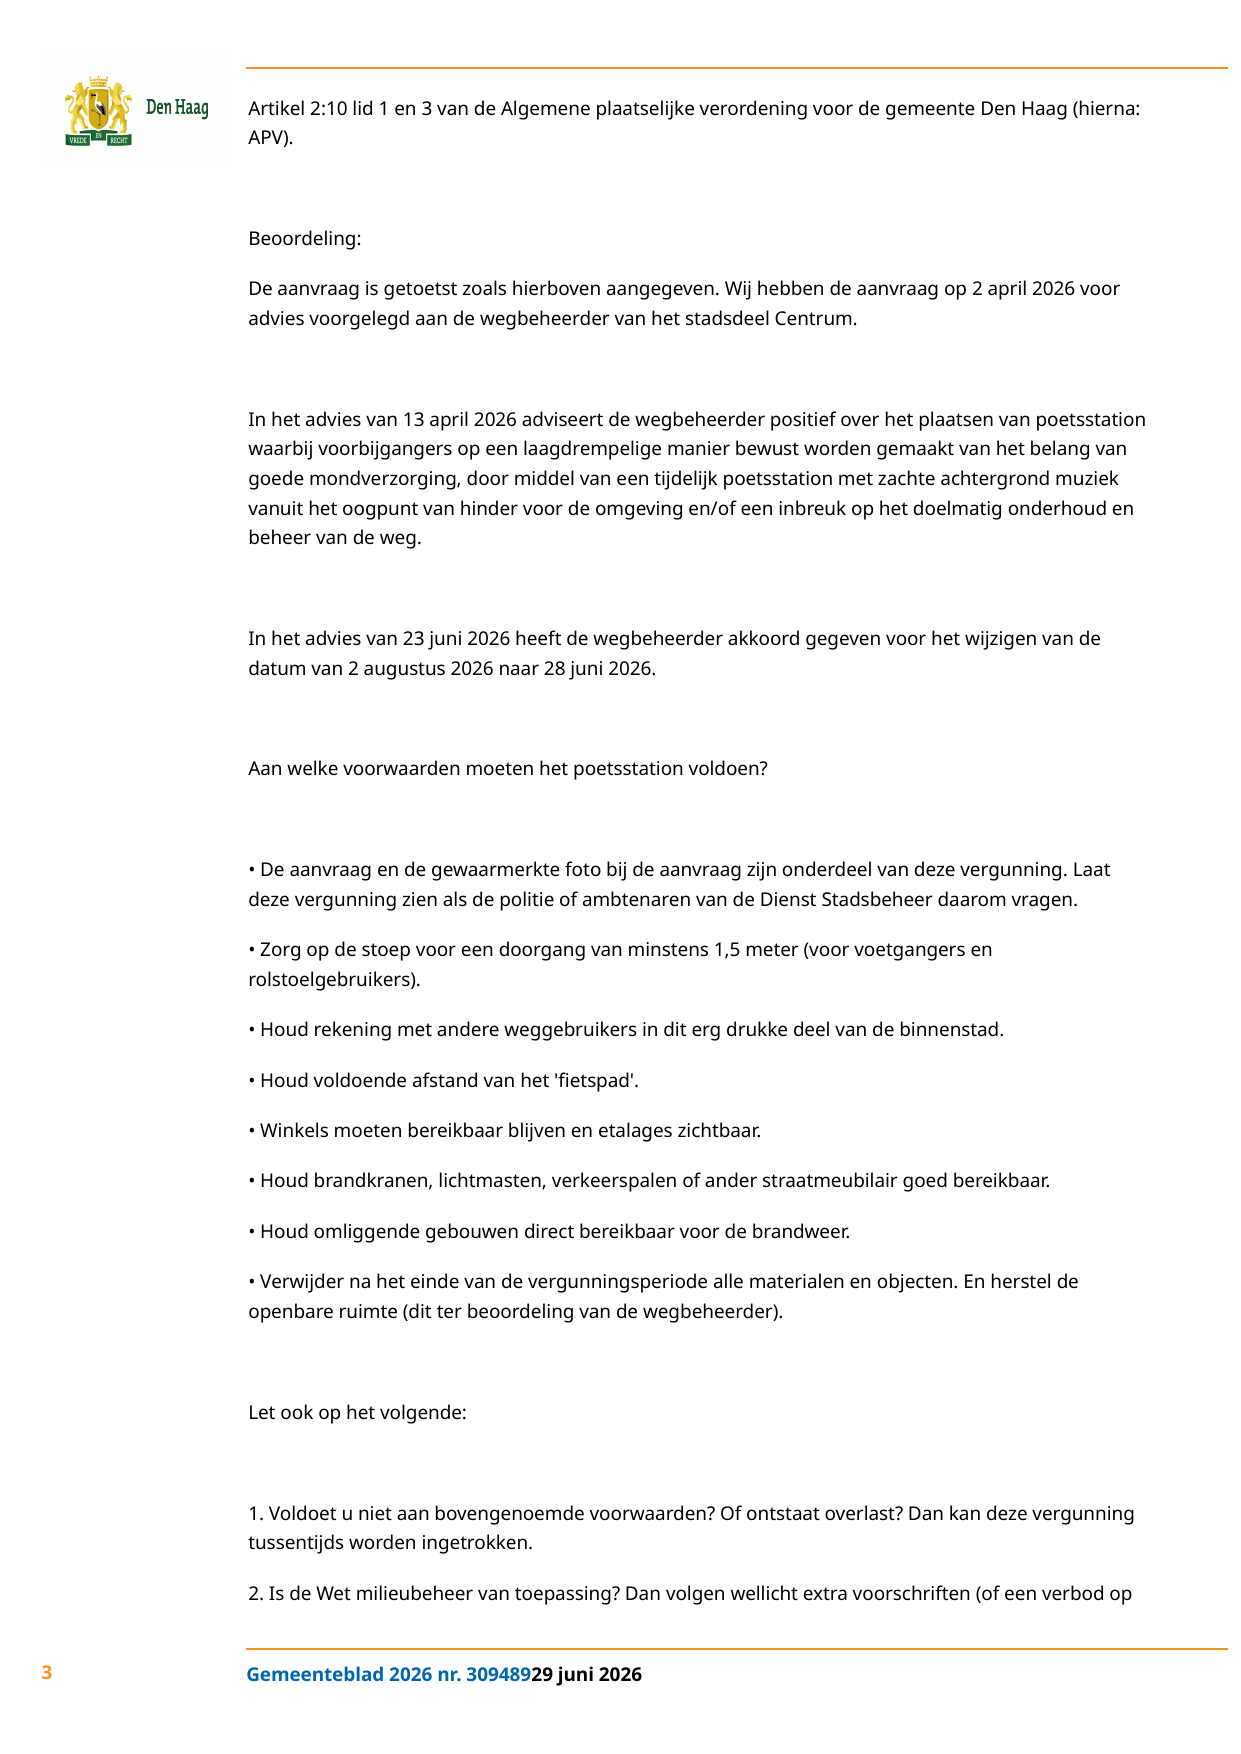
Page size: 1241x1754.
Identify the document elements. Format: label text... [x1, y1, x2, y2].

text Artikel 2:10 lid 1 en 3 van de Algemene plaatselijke verordening voor de gemeente Den Haag (hierna: APV). [248, 95, 1152, 150]
text In het advies van 13 april 2026 adviseert de wegbeheerder positief over het plaatsen van poetsstation waarbij voorbijgangers op een laagdrempelige manier bewust worden gemaakt van het belang van goede mondverzorging, door middel van een tijdelijk poetsstation met zachte achtergrond muziek vanuit het oogpunt van hinder voor de omgeving en/of een inbreuk op het doelmatig onderhoud en beheer van de weg. [248, 406, 1152, 550]
text In het advies van 23 juni 2026 heeft de wegbeheerder akkoord gegeven voor het wijzigen van de datum van 2 augustus 2026 naar 28 juni 2026. [248, 625, 1152, 681]
text • Zorg op de stoep voor een doorgang van minstens 1,5 meter (voor voetgangers en rolstoelgebruikers). [248, 936, 1152, 992]
text 2. Is de Wet milieubeheer van toepassing? Dan volgen wellicht extra voorschriften (of een verbod op [248, 1580, 1152, 1606]
text Beoordeling: [248, 225, 1152, 251]
text Let ook op het volgende: [248, 1399, 1152, 1425]
text • Houd omliggende gebouwen direct bereikbaar voor de brandweer. [248, 1218, 1152, 1244]
text 1. Voldoet u niet aan bovengenoemde voorwaarden? Of ontstaat overlast? Dan kan deze vergunning tussentijds worden ingetrokken. [248, 1500, 1152, 1555]
picture [41, 47, 231, 172]
text • Winkels moeten bereikbaar blijven en etalages zichtbaar. [248, 1117, 1152, 1143]
text De aanvraag is getoetst zoals hierboven aangegeven. Wij hebben de aanvraag op 2 april 2026 voor advies voorgelegd aan de wegbeheerder van het stadsdeel Centrum. [248, 276, 1152, 331]
text • Houd rekening met andere weggebruikers in dit erg drukke deel van de binnenstad. [248, 1016, 1152, 1042]
text Aan welke voorwaarden moeten het poetsstation voldoen? [248, 756, 1152, 781]
text • Verwijder na het einde van de vergunningsperiode alle materialen en objecten. En herstel de openbare ruimte (dit ter beoordeling van de wegbeheerder). [248, 1268, 1152, 1324]
text • De aanvraag en de gewaarmerkte foto bij de aanvraag zijn onderdeel van deze vergunning. Laat deze vergunning zien als de politie of ambtenaren van de Dienst Stadsbeheer daarom vragen. [248, 856, 1152, 912]
text • Houd voldoende afstand van het 'fietspad'. [248, 1067, 1152, 1093]
text • Houd brandkranen, lichtmasten, verkeerspalen of ander straatmeubilair goed bereikbaar. [248, 1168, 1152, 1193]
